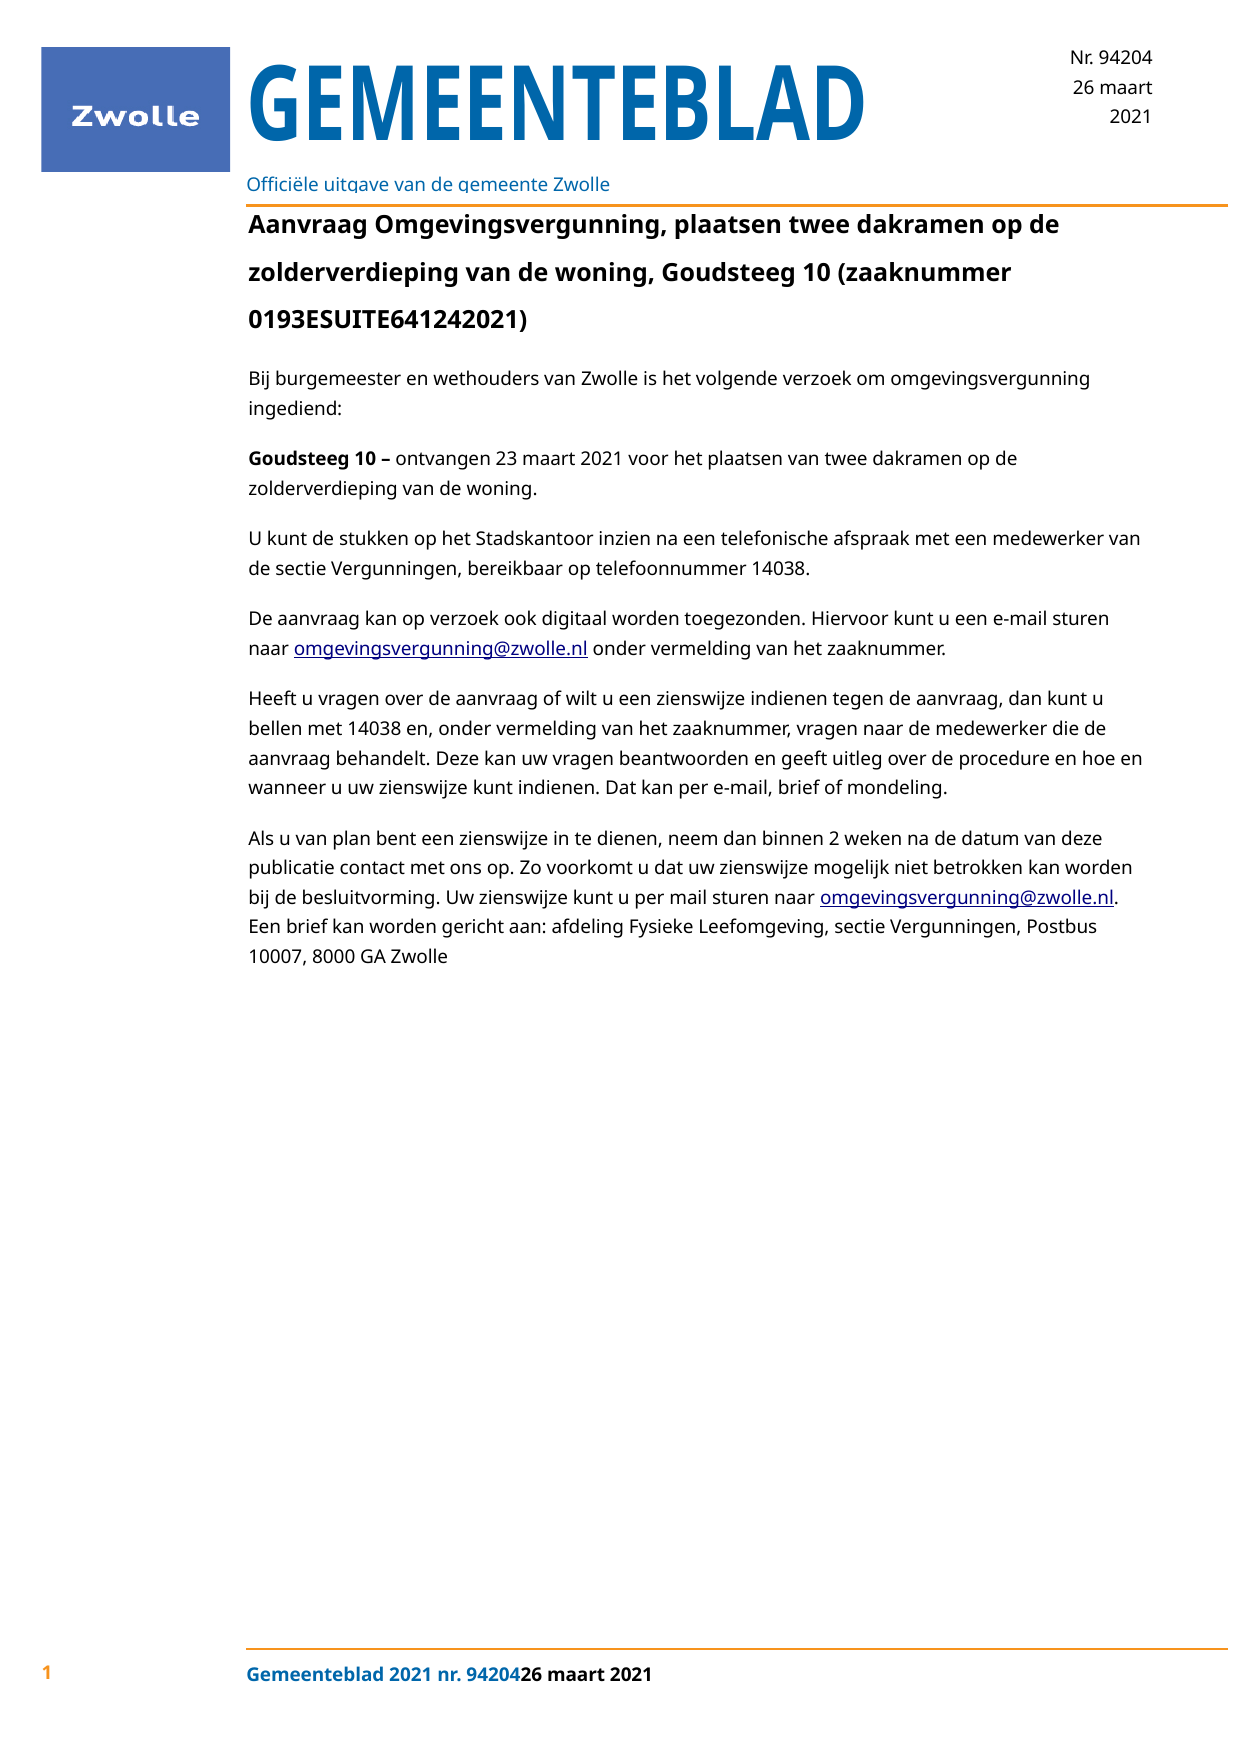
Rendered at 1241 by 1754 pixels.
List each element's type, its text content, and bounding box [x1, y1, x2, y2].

text Aanvraag Omgevingsvergunning, plaatsen twee dakramen op de zolderverdieping van de woning, Goudsteeg 10 (zaaknummer 0193ESUITE641242021) [248, 207, 1152, 336]
text Heeft u vragen over de aanvraag of wilt u een zienswijze indienen tegen de aanvraag, dan kunt u bellen met 14038 en, onder vermelding van het zaaknummer, vragen naar de medewerker die de aanvraag behandelt. Deze kan uw vragen beantwoorden en geeft uitleg over de procedure en hoe en wanneer u uw zienswijze kunt indienen. Dat kan per e-mail, brief of mondeling. [248, 686, 1152, 800]
text Als u van plan bent een zienswijze in te dienen, neem dan binnen 2 weken na de datum van deze publicatie contact met ons op. Zo voorkomt u dat uw zienswijze mogelijk niet betrokken kan worden bij de besluitvorming. Uw zienswijze kunt u per mail sturen naar omgevingsvergunning@zwolle.nl. Een brief kan worden gericht aan: afdeling Fysieke Leefomgeving, sectie Vergunningen, Postbus 10007, 8000 GA Zwolle [248, 825, 1152, 969]
text De aanvraag kan op verzoek ook digitaal worden toegezonden. Hiervoor kunt u een e-mail sturen naar omgevingsvergunning@zwolle.nl onder vermelding van het zaaknummer. [248, 606, 1152, 661]
picture [41, 47, 231, 172]
text U kunt de stukken op het Stadskantoor inzien na een telefonische afspraak met een medewerker van de sectie Vergunningen, bereikbaar op telefoonnummer 14038. [248, 526, 1152, 581]
text Goudsteeg 10 – ontvangen 23 maart 2021 voor het plaatsen van twee dakramen op de zolderverdieping van de woning. [248, 446, 1152, 501]
text Bij burgemeester en wethouders van Zwolle is het volgende verzoek om omgevingsvergunning ingediend: [248, 366, 1152, 421]
